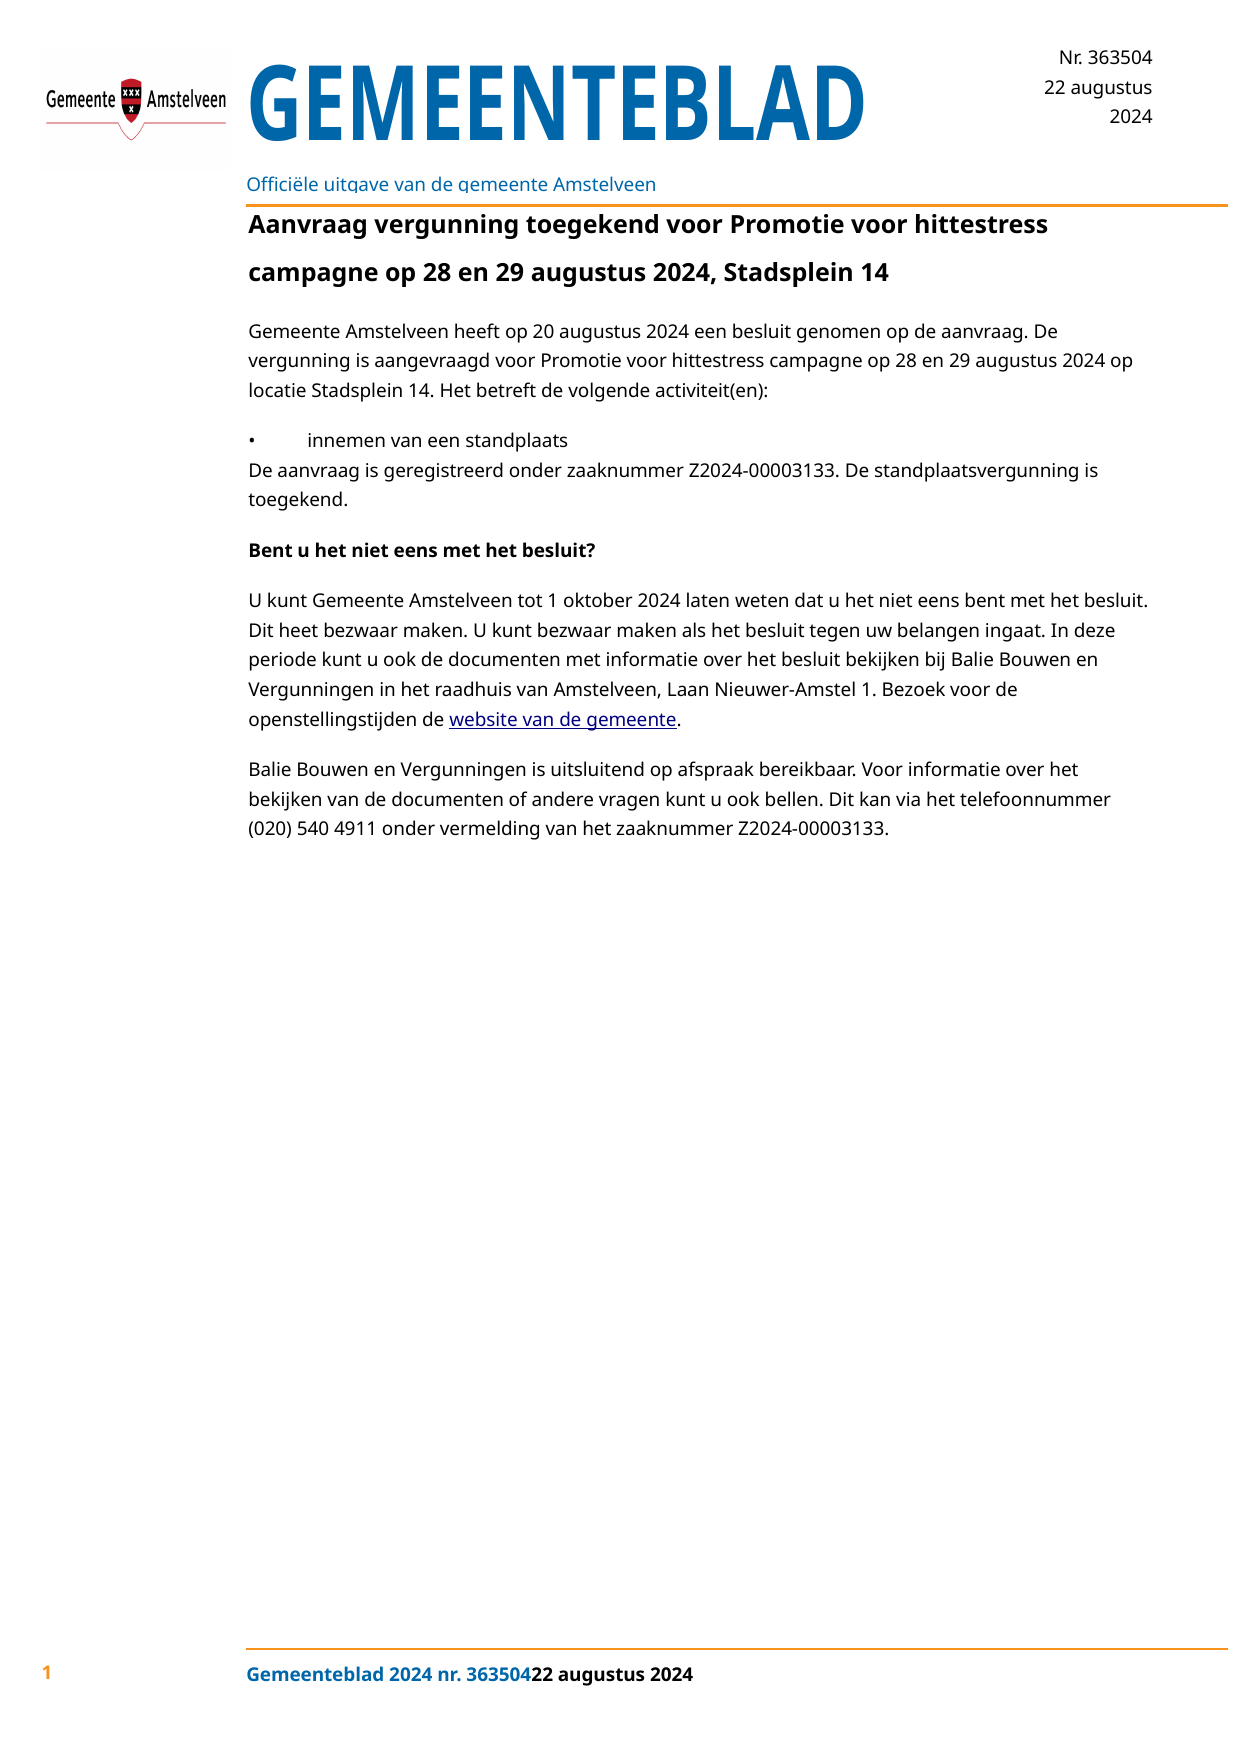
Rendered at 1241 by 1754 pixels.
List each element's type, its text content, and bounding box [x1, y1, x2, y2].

text De aanvraag is geregistreerd onder zaaknummer Z2024-00003133. De standplaatsvergunning is toegekend. [248, 457, 1152, 512]
text Bent u het niet eens met het besluit? [248, 537, 1152, 563]
list innemen van een standplaats [248, 427, 1152, 453]
text Balie Bouwen en Vergunningen is uitsluitend op afspraak bereikbaar. Voor informatie over het bekijken van de documenten of andere vragen kunt u ook bellen. Dit kan via het telefoonnummer (020) 540 4911 onder vermelding van het zaaknummer Z2024-00003133. [248, 756, 1152, 841]
picture [41, 47, 231, 172]
text Gemeente Amstelveen heeft op 20 augustus 2024 een besluit genomen op de aanvraag. De vergunning is aangevraagd voor Promotie voor hittestress campagne op 28 en 29 augustus 2024 op locatie Stadsplein 14. Het betreft de volgende activiteit(en): [248, 318, 1152, 403]
text Aanvraag vergunning toegekend voor Promotie voor hittestress campagne op 28 en 29 augustus 2024, Stadsplein 14 [248, 207, 1152, 288]
text U kunt Gemeente Amstelveen tot 1 oktober 2024 laten weten dat u het niet eens bent met het besluit. Dit heet bezwaar maken. U kunt bezwaar maken als het besluit tegen uw belangen ingaat. In deze periode kunt u ook de documenten met informatie over het besluit bekijken bij Balie Bouwen en Vergunningen in het raadhuis van Amstelveen, Laan Nieuwer-Amstel 1. Bezoek voor de openstellingstijden de website van de gemeente. [248, 587, 1152, 732]
